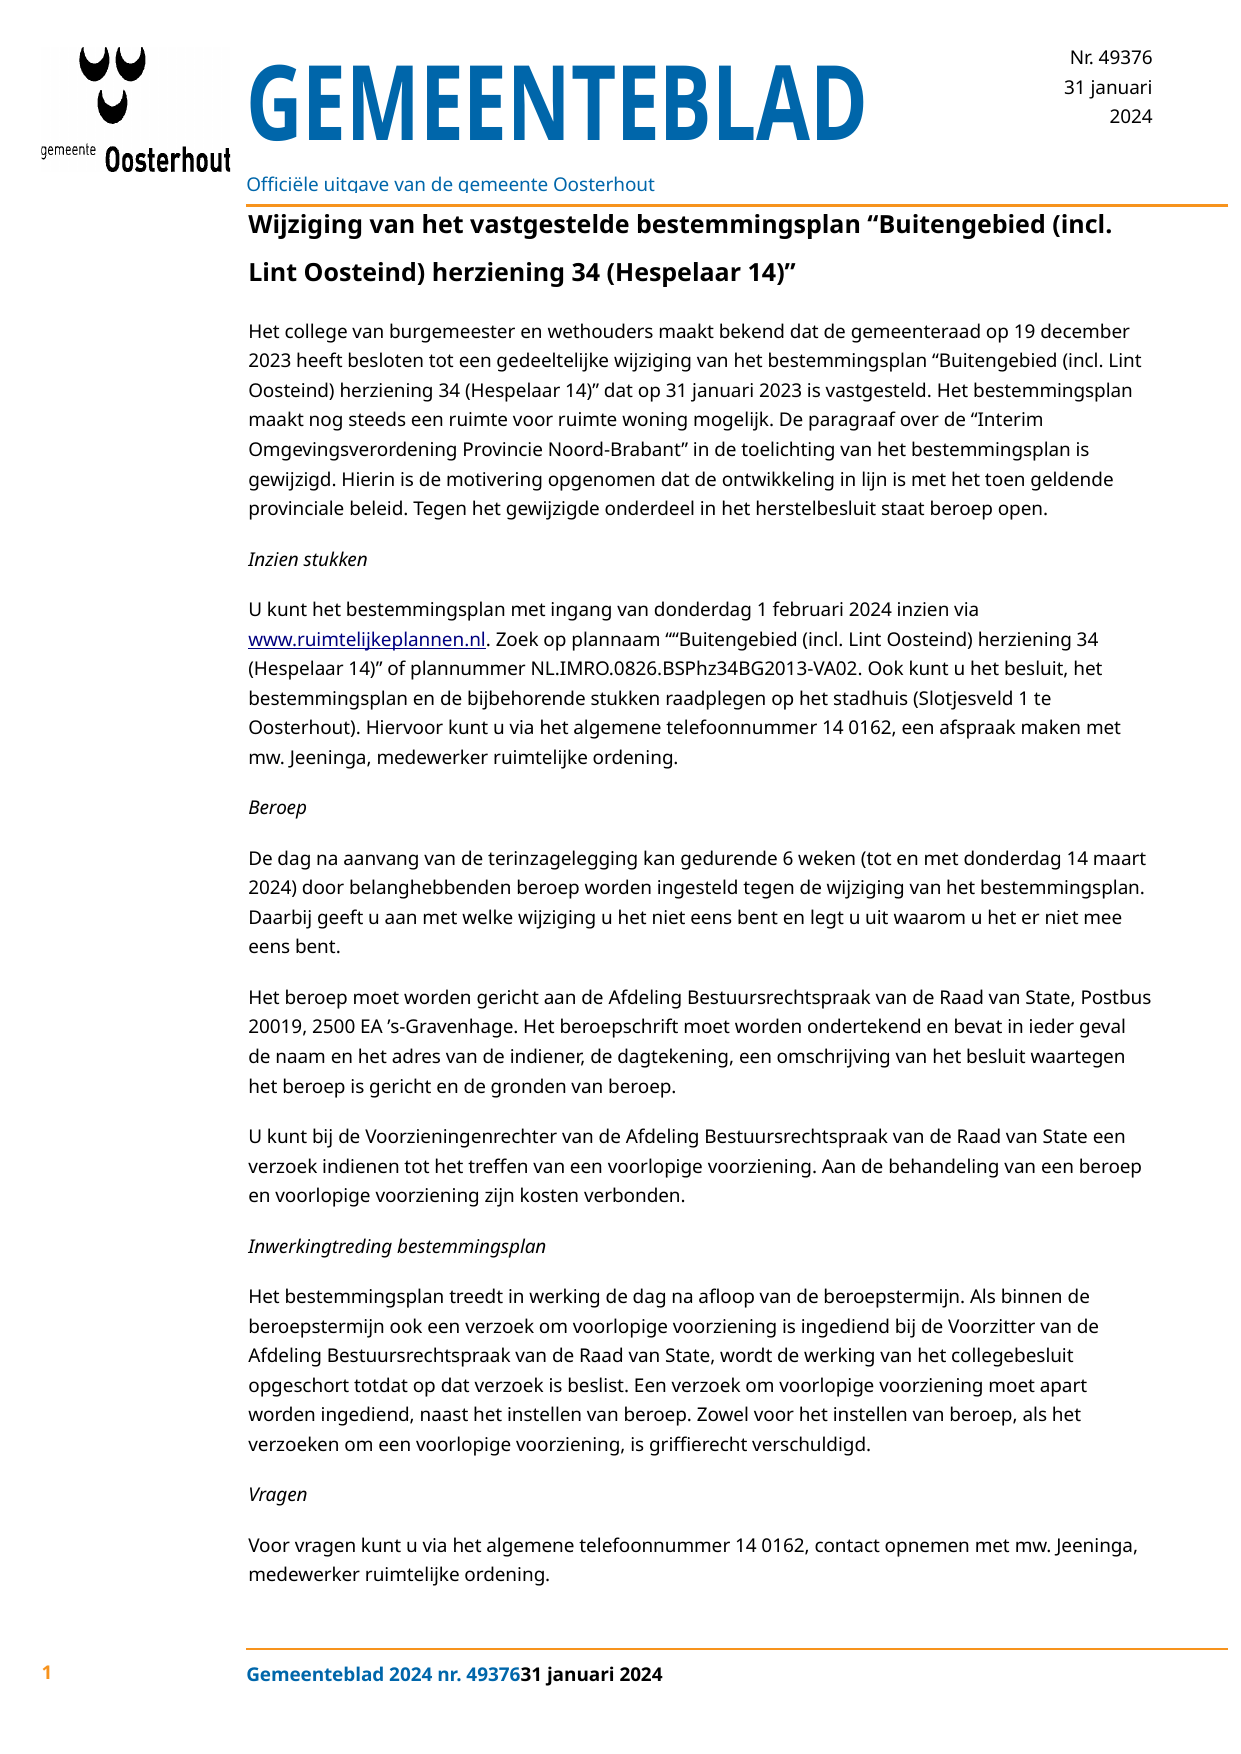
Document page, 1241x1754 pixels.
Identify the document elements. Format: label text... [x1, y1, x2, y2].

text Het college van burgemeester en wethouders maakt bekend dat de gemeenteraad op 19 december 2023 heeft besloten tot een gedeeltelijke wijziging van het bestemmingsplan “Buitengebied (incl. Lint Oosteind) herziening 34 (Hespelaar 14)” dat op 31 januari 2023 is vastgesteld. Het bestemmingsplan maakt nog steeds een ruimte voor ruimte woning mogelijk. De paragraaf over de “Interim Omgevingsverordening Provincie Noord-Brabant” in de toelichting van het bestemmingsplan is gewijzigd. Hierin is de motivering opgenomen dat de ontwikkeling in lijn is met het toen geldende provinciale beleid. Tegen het gewijzigde onderdeel in het herstelbesluit staat beroep open. [248, 318, 1152, 521]
picture [41, 47, 231, 172]
text Wijziging van het vastgestelde bestemmingsplan “Buitengebied (incl. Lint Oosteind) herziening 34 (Hespelaar 14)” [248, 207, 1152, 288]
text U kunt het bestemmingsplan met ingang van donderdag 1 februari 2024 inzien via www.ruimtelijkeplannen.nl. Zoek op plannaam ““Buitengebied (incl. Lint Oosteind) herziening 34 (Hespelaar 14)” of plannummer NL.IMRO.0826.BSPhz34BG2013-VA02. Ook kunt u het besluit, het bestemmingsplan en de bijbehorende stukken raadplegen op het stadhuis (Slotjesveld 1 te Oosterhout). Hiervoor kunt u via het algemene telefoonnummer 14 0162, een afspraak maken met mw. Jeeninga, medewerker ruimtelijke ordening. [248, 596, 1152, 770]
text U kunt bij de Voorzieningenrechter van de Afdeling Bestuursrechtspraak van de Raad van State een verzoek indienen tot het treffen van een voorlopige voorziening. Aan de behandeling van een beroep en voorlopige voorziening zijn kosten verbonden. [248, 1123, 1152, 1208]
text Vragen [248, 1482, 1152, 1507]
text Het beroep moet worden gericht aan de Afdeling Bestuursrechtspraak van de Raad van State, Postbus 20019, 2500 EA ’s-Gravenhage. Het beroepschrift moet worden ondertekend en bevat in ieder geval de naam en het adres van de indiener, de dagtekening, een omschrijving van het besluit waartegen het beroep is gericht en de gronden van beroep. [248, 984, 1152, 1099]
text Beroep [248, 794, 1152, 820]
text Voor vragen kunt u via het algemene telefoonnummer 14 0162, contact opnemen met mw. Jeeninga, medewerker ruimtelijke ordening. [248, 1532, 1152, 1587]
text Inzien stukken [248, 546, 1152, 572]
text Inwerkingtreding bestemmingsplan [248, 1233, 1152, 1259]
text De dag na aanvang van de terinzagelegging kan gedurende 6 weken (tot en met donderdag 14 maart 2024) door belanghebbenden beroep worden ingesteld tegen de wijziging van het bestemmingsplan. Daarbij geeft u aan met welke wijziging u het niet eens bent en legt u uit waarom u het er niet mee eens bent. [248, 845, 1152, 959]
text Het bestemmingsplan treedt in werking de dag na afloop van de beroepstermijn. Als binnen de beroepstermijn ook een verzoek om voorlopige voorziening is ingediend bij de Voorzitter van de Afdeling Bestuursrechtspraak van de Raad van State, wordt de werking van het collegebesluit opgeschort totdat op dat verzoek is beslist. Een verzoek om voorlopige voorziening moet apart worden ingediend, naast het instellen van beroep. Zowel voor het instellen van beroep, als het verzoeken om een voorlopige voorziening, is griffierecht verschuldigd. [248, 1283, 1152, 1457]
